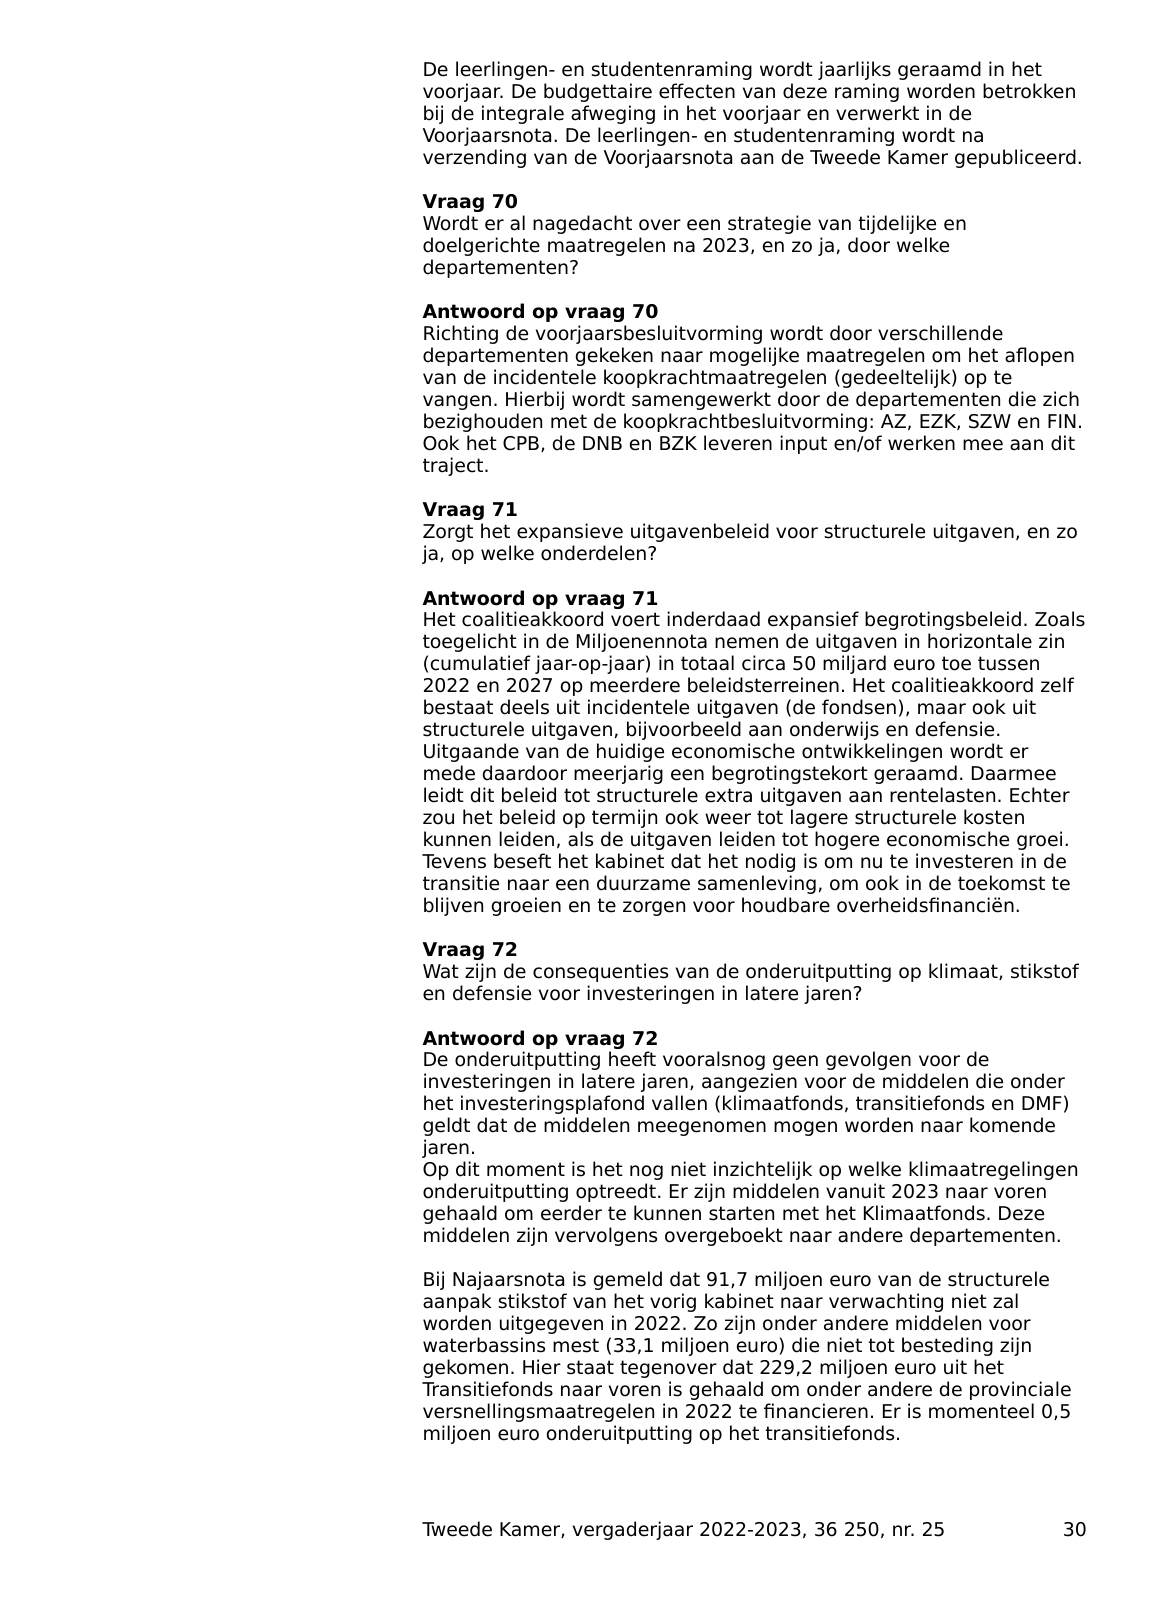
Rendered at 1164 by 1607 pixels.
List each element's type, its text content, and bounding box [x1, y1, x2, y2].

text Zorgt het expansieve uitgavenbeleid voor structurele uitgaven, en zo ja, op welke onderdelen? [422, 521, 1087, 565]
text Antwoord op vraag 70 [422, 301, 1087, 323]
text Bij Najaarsnota is gemeld dat 91,7 miljoen euro van de structurele aanpak stikstof van het vorig kabinet naar verwachting niet zal worden uitgegeven in 2022. Zo zijn onder andere middelen voor waterbassins mest (33,1 miljoen euro) die niet tot besteding zijn gekomen. Hier staat tegenover dat 229,2 miljoen euro uit het Transitiefonds naar voren is gehaald om onder andere de provinciale versnellingsmaatregelen in 2022 te financieren. Er is momenteel 0,5 miljoen euro onderuitputting op het transitiefonds. [422, 1269, 1087, 1445]
text Richting de voorjaarsbesluitvorming wordt door verschillende departementen gekeken naar mogelijke maatregelen om het aflopen van de incidentele koopkrachtmaatregelen (gedeeltelijk) op te vangen. Hierbij wordt samengewerkt door de departementen die zich bezighouden met de koopkrachtbesluitvorming: AZ, EZK, SZW en FIN. Ook het CPB, de DNB en BZK leveren input en/of werken mee aan dit traject. [422, 323, 1087, 477]
text Vraag 71 [422, 499, 1087, 521]
text Antwoord op vraag 71 [422, 587, 1087, 609]
text Vraag 70 [422, 191, 1087, 213]
text De onderuitputting heeft vooralsnog geen gevolgen voor de investeringen in latere jaren, aangezien voor de middelen die onder het investeringsplafond vallen (klimaatfonds, transitiefonds en DMF) geldt dat de middelen meegenomen mogen worden naar komende jaren. [422, 1049, 1087, 1159]
text Vraag 72 [422, 939, 1087, 961]
text Het coalitieakkoord voert inderdaad expansief begrotingsbeleid. Zoals toegelicht in de Miljoenennota nemen de uitgaven in horizontale zin (cumulatief jaar-op-jaar) in totaal circa 50 miljard euro toe tussen 2022 en 2027 op meerdere beleidsterreinen. Het coalitieakkoord zelf bestaat deels uit incidentele uitgaven (de fondsen), maar ook uit structurele uitgaven, bijvoorbeeld aan onderwijs en defensie. Uitgaande van de huidige economische ontwikkelingen wordt er mede daardoor meerjarig een begrotingstekort geraamd. Daarmee leidt dit beleid tot structurele extra uitgaven aan rentelasten. Echter zou het beleid op termijn ook weer tot lagere structurele kosten kunnen leiden, als de uitgaven leiden tot hogere economische groei. Tevens beseft het kabinet dat het nodig is om nu te investeren in de transitie naar een duurzame samenleving, om ook in de toekomst te blijven groeien en te zorgen voor houdbare overheidsfinanciën. [422, 609, 1087, 917]
text Wordt er al nagedacht over een strategie van tijdelijke en doelgerichte maatregelen na 2023, en zo ja, door welke departementen? [422, 213, 1087, 279]
text Wat zijn de consequenties van de onderuitputting op klimaat, stikstof en defensie voor investeringen in latere jaren? [422, 961, 1087, 1005]
text Antwoord op vraag 72 [422, 1027, 1087, 1049]
text De leerlingen- en studentenraming wordt jaarlijks geraamd in het voorjaar. De budgettaire effecten van deze raming worden betrokken bij de integrale afweging in het voorjaar en verwerkt in de Voorjaarsnota. De leerlingen- en studentenraming wordt na verzending van de Voorjaarsnota aan de Tweede Kamer gepubliceerd. [422, 59, 1087, 169]
text Op dit moment is het nog niet inzichtelijk op welke klimaatregelingen onderuitputting optreedt. Er zijn middelen vanuit 2023 naar voren gehaald om eerder te kunnen starten met het Klimaatfonds. Deze middelen zijn vervolgens overgeboekt naar andere departementen. [422, 1159, 1087, 1247]
